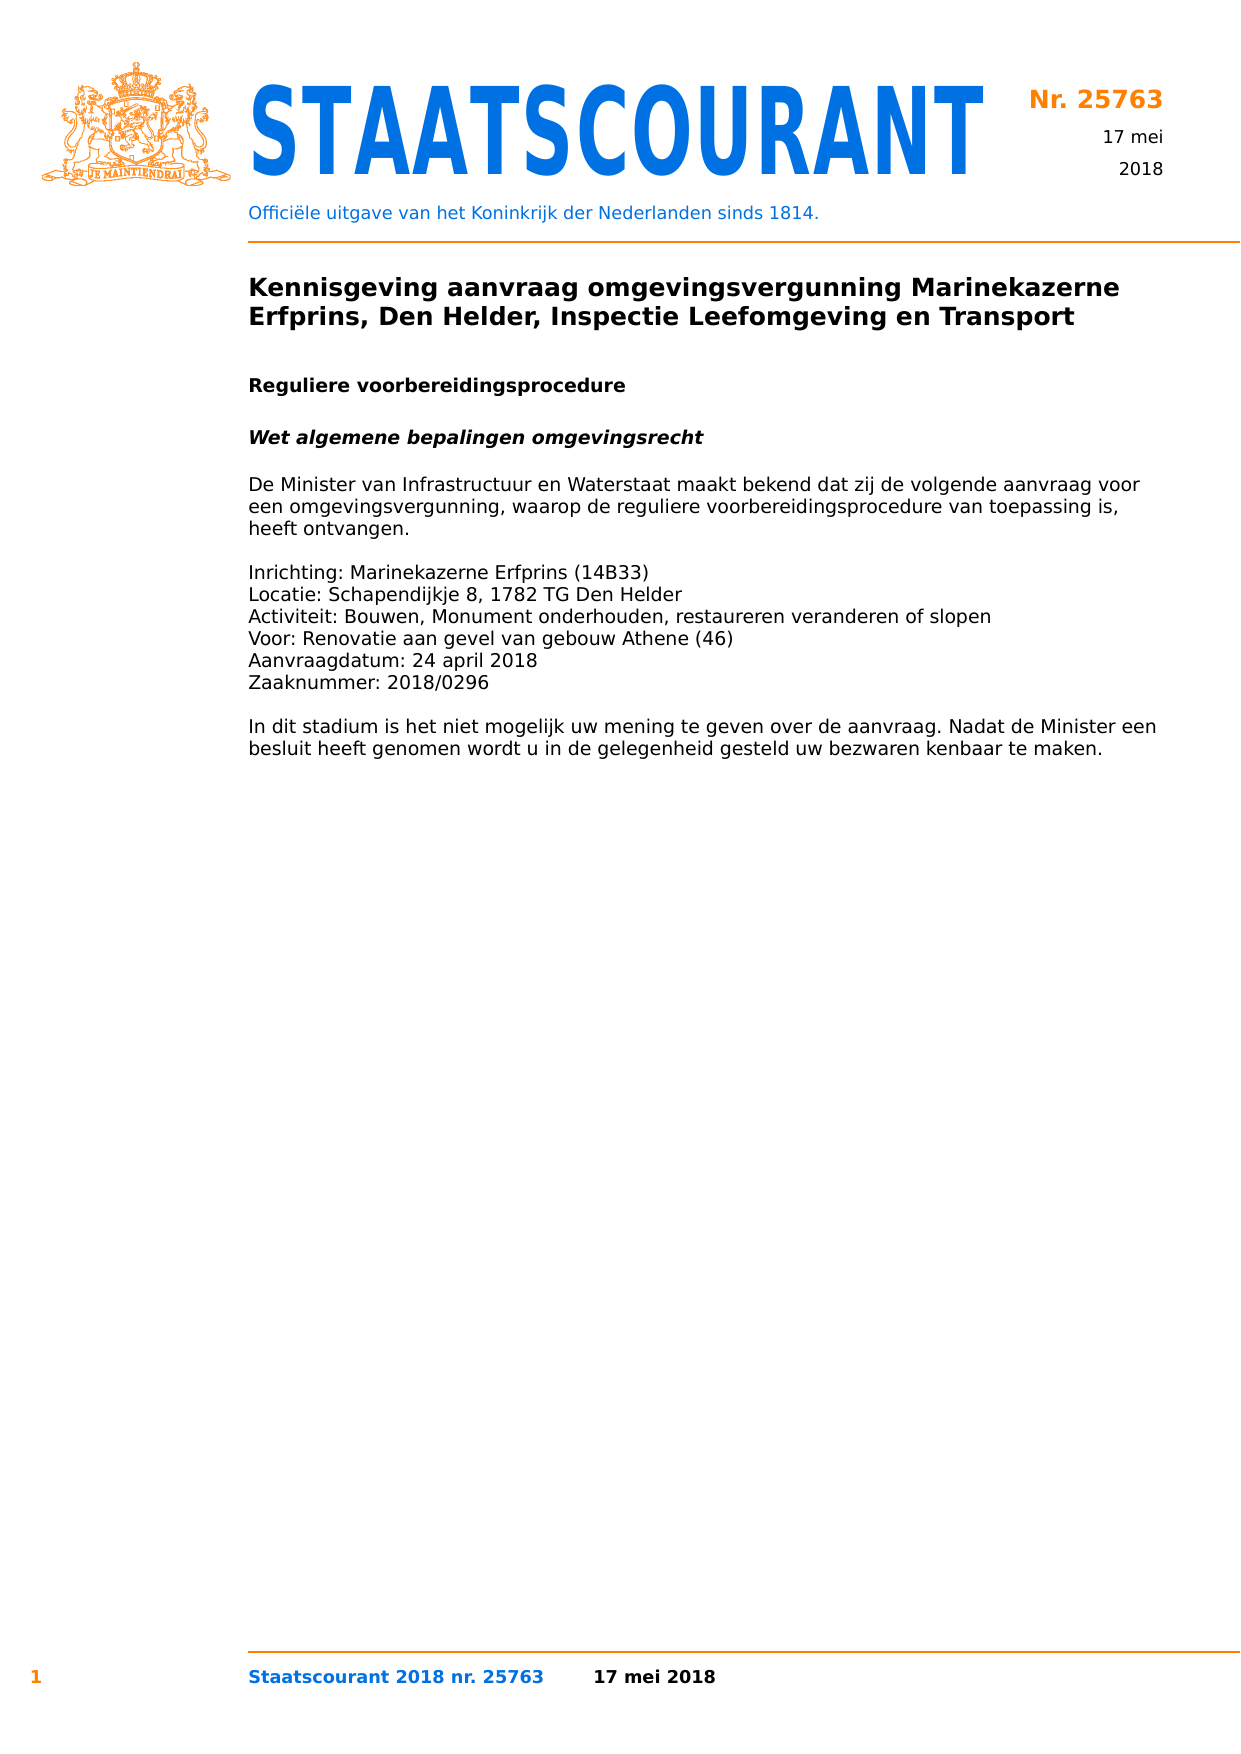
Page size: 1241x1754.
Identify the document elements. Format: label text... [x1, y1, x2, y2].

table_header [25, 62, 248, 241]
text In dit stadium is het niet mogelijk uw mening te geven over de aanvraag. Nadat de Minister een besluit heeft genomen wordt u in de gelegenheid gesteld uw bezwaren kenbaar te maken. [248, 716, 1163, 759]
table_header Nr. 25763 [998, 62, 1240, 121]
subtitle Kennisgeving aanvraag omgevingsvergunning Marinekazerne Erfprins, Den Helder, Inspectie Leefomgeving en Transport [248, 273, 1163, 331]
subtitle Wet algemene bepalingen omgevingsrecht [248, 427, 1163, 449]
text Locatie: Schapendijkje 8, 1782 TG Den Helder [248, 584, 1163, 606]
text Voor: Renovatie aan gevel van gebouw Athene (46) [248, 628, 1163, 650]
table_cell 17 mei [998, 121, 1240, 153]
text Inrichting: Marinekazerne Erfprins (14B33) [248, 562, 1163, 584]
table_cell Officiële uitgave van het Koninkrijk der Nederlanden sinds 1814. [248, 203, 1240, 241]
text De Minister van Infrastructuur en Waterstaat maakt bekend dat zij de volgende aanvraag voor een omgevingsvergunning, waarop de reguliere voorbereidingsprocedure van toepassing is, heeft ontvangen. [248, 474, 1163, 540]
text Zaaknummer: 2018/0296 [248, 672, 1163, 694]
text Aanvraagdatum: 24 april 2018 [248, 650, 1163, 672]
table_cell 2018 [998, 153, 1240, 203]
text Activiteit: Bouwen, Monument onderhouden, restaureren veranderen of slopen [248, 606, 1163, 628]
picture [41, 62, 231, 186]
table_header STAATSCOURANT [248, 62, 998, 203]
subtitle Reguliere voorbereidingsprocedure [248, 375, 1163, 397]
